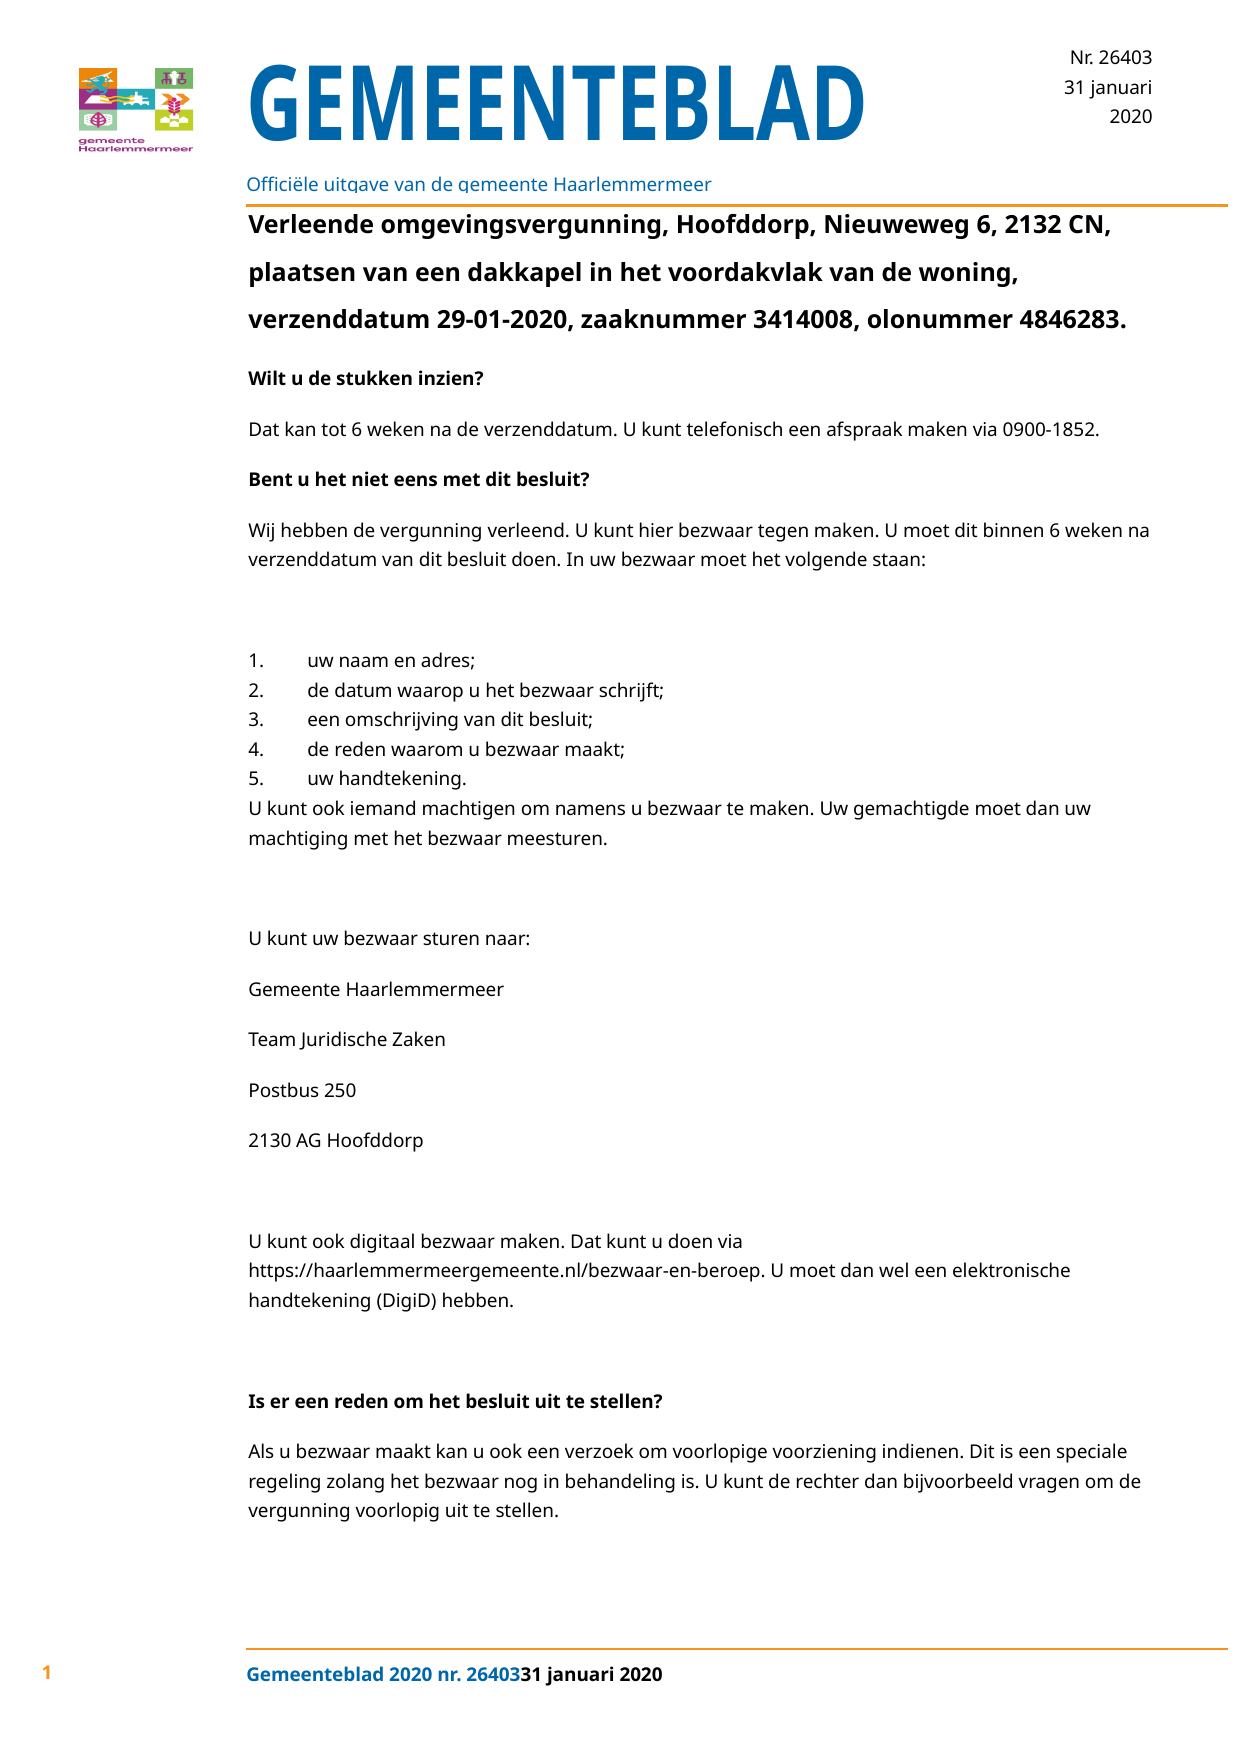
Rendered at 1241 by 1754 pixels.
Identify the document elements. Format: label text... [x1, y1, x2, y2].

text Gemeente Haarlemmermeer [248, 976, 1152, 1002]
text Postbus 250 [248, 1077, 1152, 1102]
list uw handtekening. [248, 766, 1152, 791]
text Team Juridische Zaken [248, 1026, 1152, 1052]
text Is er een reden om het besluit uit te stellen? [248, 1388, 1152, 1414]
text U kunt ook iemand machtigen om namens u bezwaar te maken. Uw gemachtigde moet dan uw machtiging met het bezwaar meesturen. [248, 795, 1152, 850]
list de reden waarom u bezwaar maakt; [248, 736, 1152, 762]
text Verleende omgevingsvergunning, Hoofddorp, Nieuweweg 6, 2132 CN, plaatsen van een dakkapel in het voordakvlak van de woning, verzenddatum 29-01-2020, zaaknummer 3414008, olonummer 4846283. [248, 207, 1152, 336]
text U kunt ook digitaal bezwaar maken. Dat kunt u doen via https://haarlemmermeergemeente.nl/bezwaar-en-beroep. U moet dan wel een elektronische handtekening (DigiD) hebben. [248, 1228, 1152, 1313]
text Wij hebben de vergunning verleend. U kunt hier bezwaar tegen maken. U moet dit binnen 6 weken na verzenddatum van dit besluit doen. In uw bezwaar moet het volgende staan: [248, 517, 1152, 572]
text Bent u het niet eens met dit besluit? [248, 466, 1152, 492]
list uw naam en adres; [248, 647, 1152, 673]
text Als u bezwaar maakt kan u ook een verzoek om voorlopige voorziening indienen. Dit is een speciale regeling zolang het bezwaar nog in behandeling is. U kunt de rechter dan bijvoorbeeld vragen om de vergunning voorlopig uit te stellen. [248, 1438, 1152, 1523]
list een omschrijving van dit besluit; [248, 706, 1152, 732]
text Dat kan tot 6 weken na de verzenddatum. U kunt telefonisch een afspraak maken via 0900-1852. [248, 416, 1152, 442]
text Wilt u de stukken inzien? [248, 366, 1152, 391]
picture [41, 47, 231, 172]
text 2130 AG Hoofddorp [248, 1127, 1152, 1153]
text U kunt uw bezwaar sturen naar: [248, 926, 1152, 951]
list de datum waarop u het bezwaar schrijft; [248, 677, 1152, 702]
